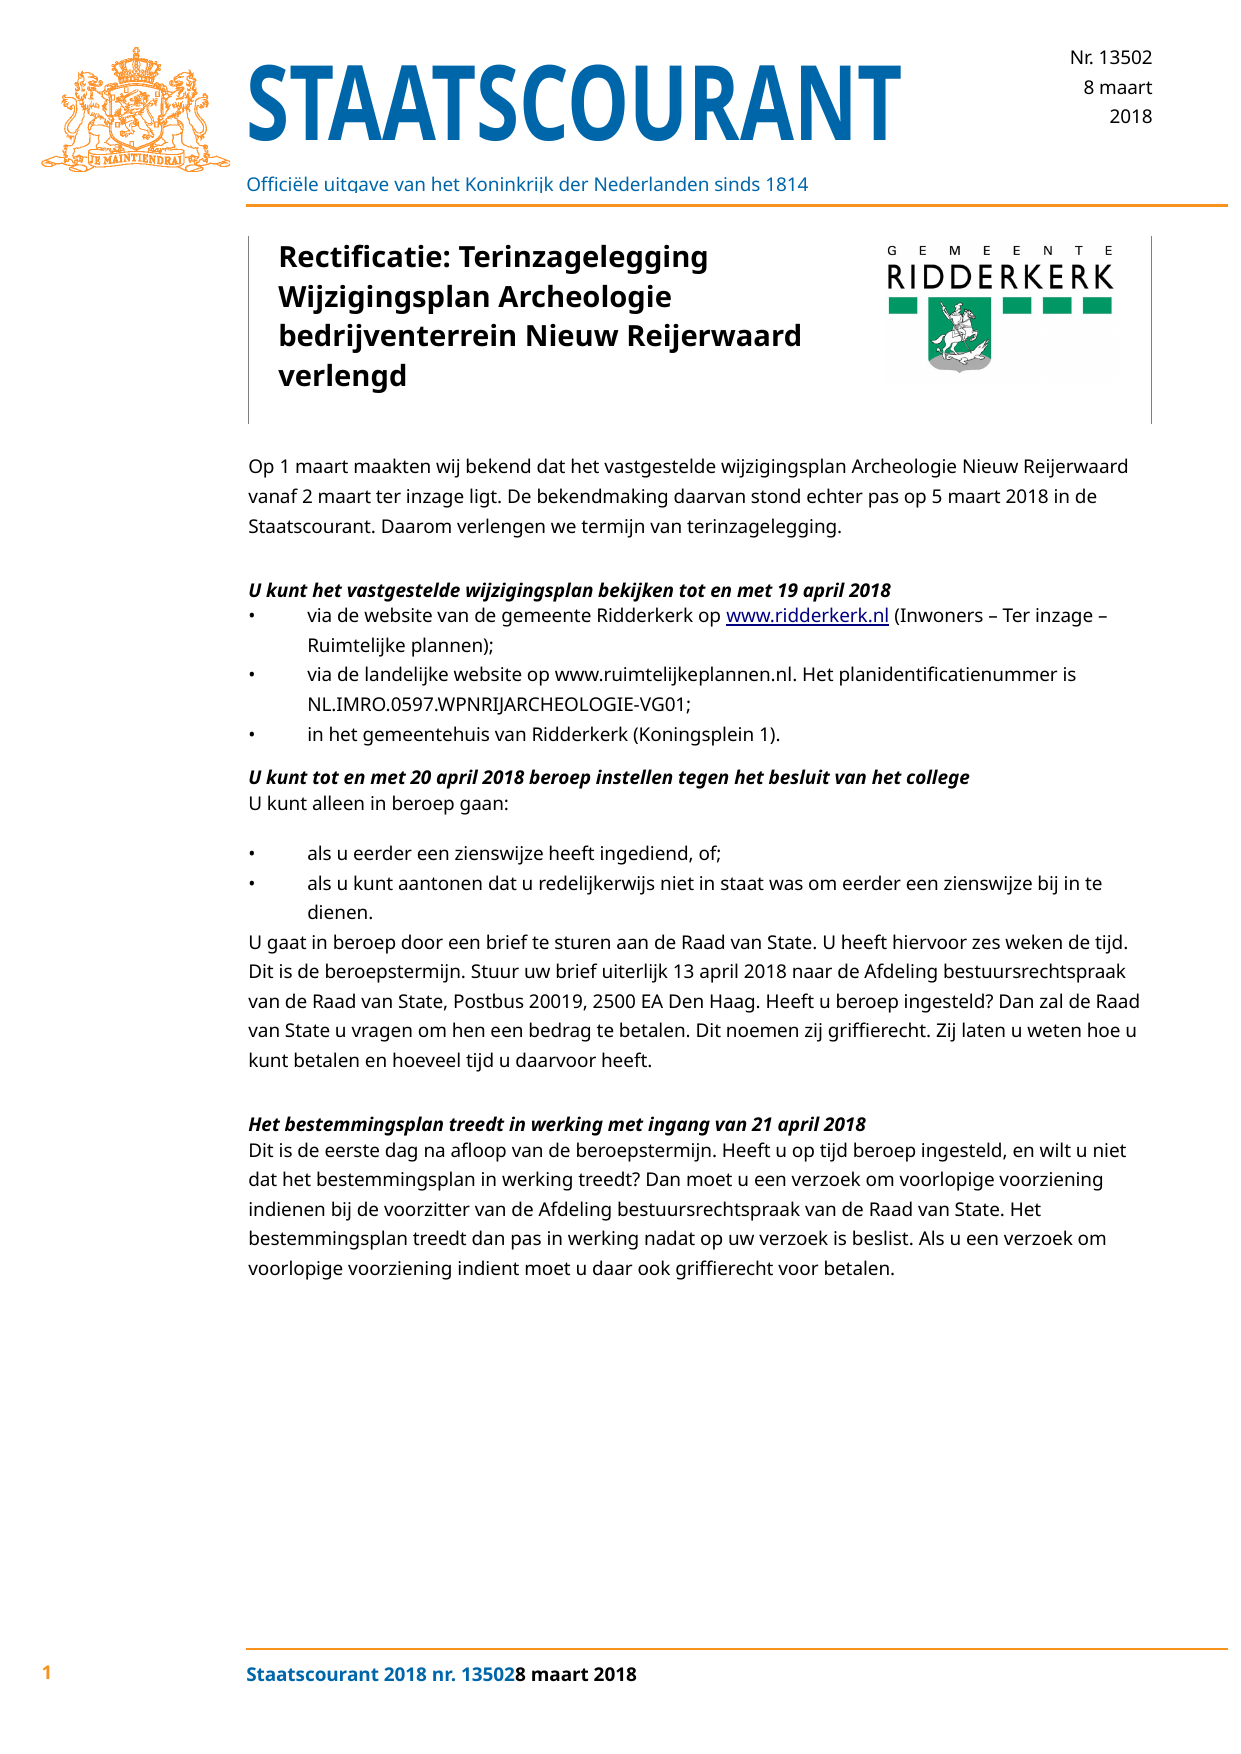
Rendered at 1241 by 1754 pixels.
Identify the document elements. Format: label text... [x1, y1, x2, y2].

text U kunt tot en met 20 april 2018 beroep instellen tegen het besluit van het college [248, 764, 1152, 790]
list via de landelijke website op www.ruimtelijkeplannen.nl. Het planidentificatienummer is NL.IMRO.0597.WPNRIJARCHEOLOGIE-VG01; [248, 662, 1152, 717]
text U kunt alleen in beroep gaan: [248, 790, 1152, 815]
table_header Rectificatie: Terinzagelegging Wijzigingsplan Archeologie bedrijventerrein Nieuw Reijerwaard verlengd [249, 236, 850, 424]
text Het bestemmingsplan treedt in werking met ingang van 21 april 2018 [248, 1111, 1152, 1137]
text U kunt het vastgestelde wijzigingsplan bekijken tot en met 19 april 2018 [248, 577, 1152, 602]
list via de website van de gemeente Ridderkerk op www.ridderkerk.nl (Inwoners – Ter inzage – Ruimtelijke plannen); [248, 602, 1152, 658]
text Op 1 maart maakten wij bekend dat het vastgestelde wijzigingsplan Archeologie Nieuw Reijerwaard vanaf 2 maart ter inzage ligt. De bekendmaking daarvan stond echter pas op 5 maart 2018 in de Staatscourant. Daarom verlengen we termijn van terinzagelegging. [248, 454, 1152, 538]
text Dit is de eerste dag na afloop van de beroepstermijn. Heeft u op tijd beroep ingesteld, en wilt u niet dat het bestemmingsplan in werking treedt? Dan moet u een verzoek om voorlopige voorziening indienen bij de voorzitter van de Afdeling bestuursrechtspraak van de Raad van State. Het bestemmingsplan treedt dan pas in werking nadat op uw verzoek is beslist. Als u een verzoek om voorlopige voorziening indient moet u daar ook griffierecht voor betalen. [248, 1137, 1152, 1281]
picture [41, 47, 231, 172]
list als u kunt aantonen dat u redelijkerwijs niet in staat was om eerder een zienswijze bij in te dienen. [248, 870, 1152, 925]
list in het gemeentehuis van Ridderkerk (Koningsplein 1). [248, 721, 1152, 747]
list als u eerder een zienswijze heeft ingediend, of; [248, 840, 1152, 866]
text U gaat in beroep door een brief te sturen aan de Raad van State. U heeft hiervoor zes weken de tijd. Dit is de beroepstermijn. Stuur uw brief uiterlijk 13 april 2018 naar de Afdeling bestuursrechtspraak van de Raad van State, Postbus 20019, 2500 EA Den Haag. Heeft u beroep ingesteld? Dan zal de Raad van State u vragen om hen een bedrag te betalen. Dit noemen zij griffierecht. Zij laten u weten hoe u kunt betalen en hoeveel tijd u daarvoor heeft. [248, 929, 1152, 1073]
table_header [850, 236, 1151, 424]
picture [882, 236, 1119, 383]
